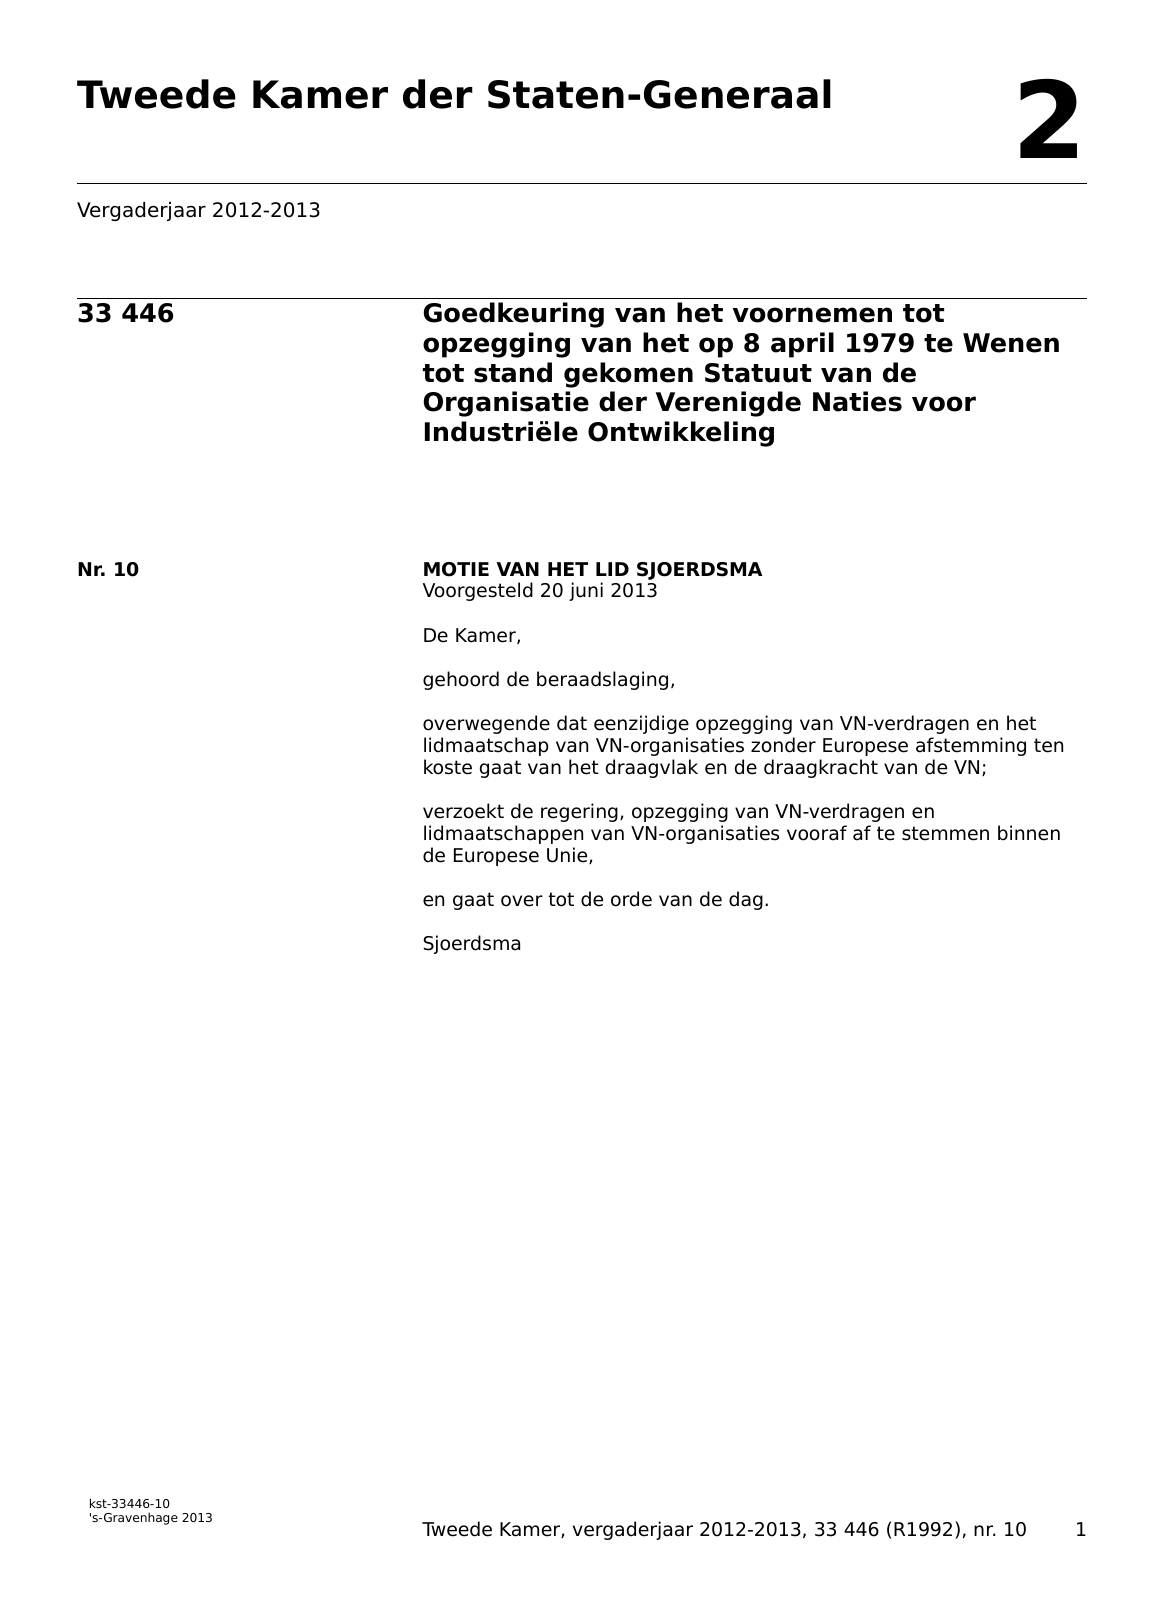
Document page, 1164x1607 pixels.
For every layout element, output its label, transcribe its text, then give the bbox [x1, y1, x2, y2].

table_header Tweede Kamer der Staten-Generaal [77, 59, 886, 183]
text Sjoerdsma [422, 933, 1087, 955]
table_cell Vergaderjaar 2012-2013 [77, 184, 1087, 298]
subtitle Nr. 10 MOTIE VAN HET LID SJOERDSMA [77, 558, 1087, 580]
table_header 2 [886, 59, 1087, 183]
text overwegende dat eenzijdige opzegging van VN-verdragen en het lidmaatschap van VN-organisaties zonder Europese afstemming ten koste gaat van het draagvlak en de draagkracht van de VN; [422, 713, 1087, 779]
text gehoord de beraadslaging, [422, 669, 1087, 691]
text en gaat over tot de orde van de dag. [422, 889, 1087, 911]
text verzoekt de regering, opzegging van VN-verdragen en lidmaatschappen van VN-organisaties vooraf af te stemmen binnen de Europese Unie, [422, 801, 1087, 867]
text kst-33446-10 [88, 1497, 323, 1511]
text Voorgesteld 20 juni 2013 [422, 580, 1087, 602]
text De Kamer, [422, 624, 1087, 647]
text 's-Gravenhage 2013 [88, 1511, 323, 1525]
subtitle 33 446 Goedkeuring van het voornemen tot opzegging van het op 8 april 1979 te Wenen tot stand gekomen Statuut van de Organisatie der Verenigde Naties voor Industriële Ontwikkeling [77, 299, 1087, 447]
